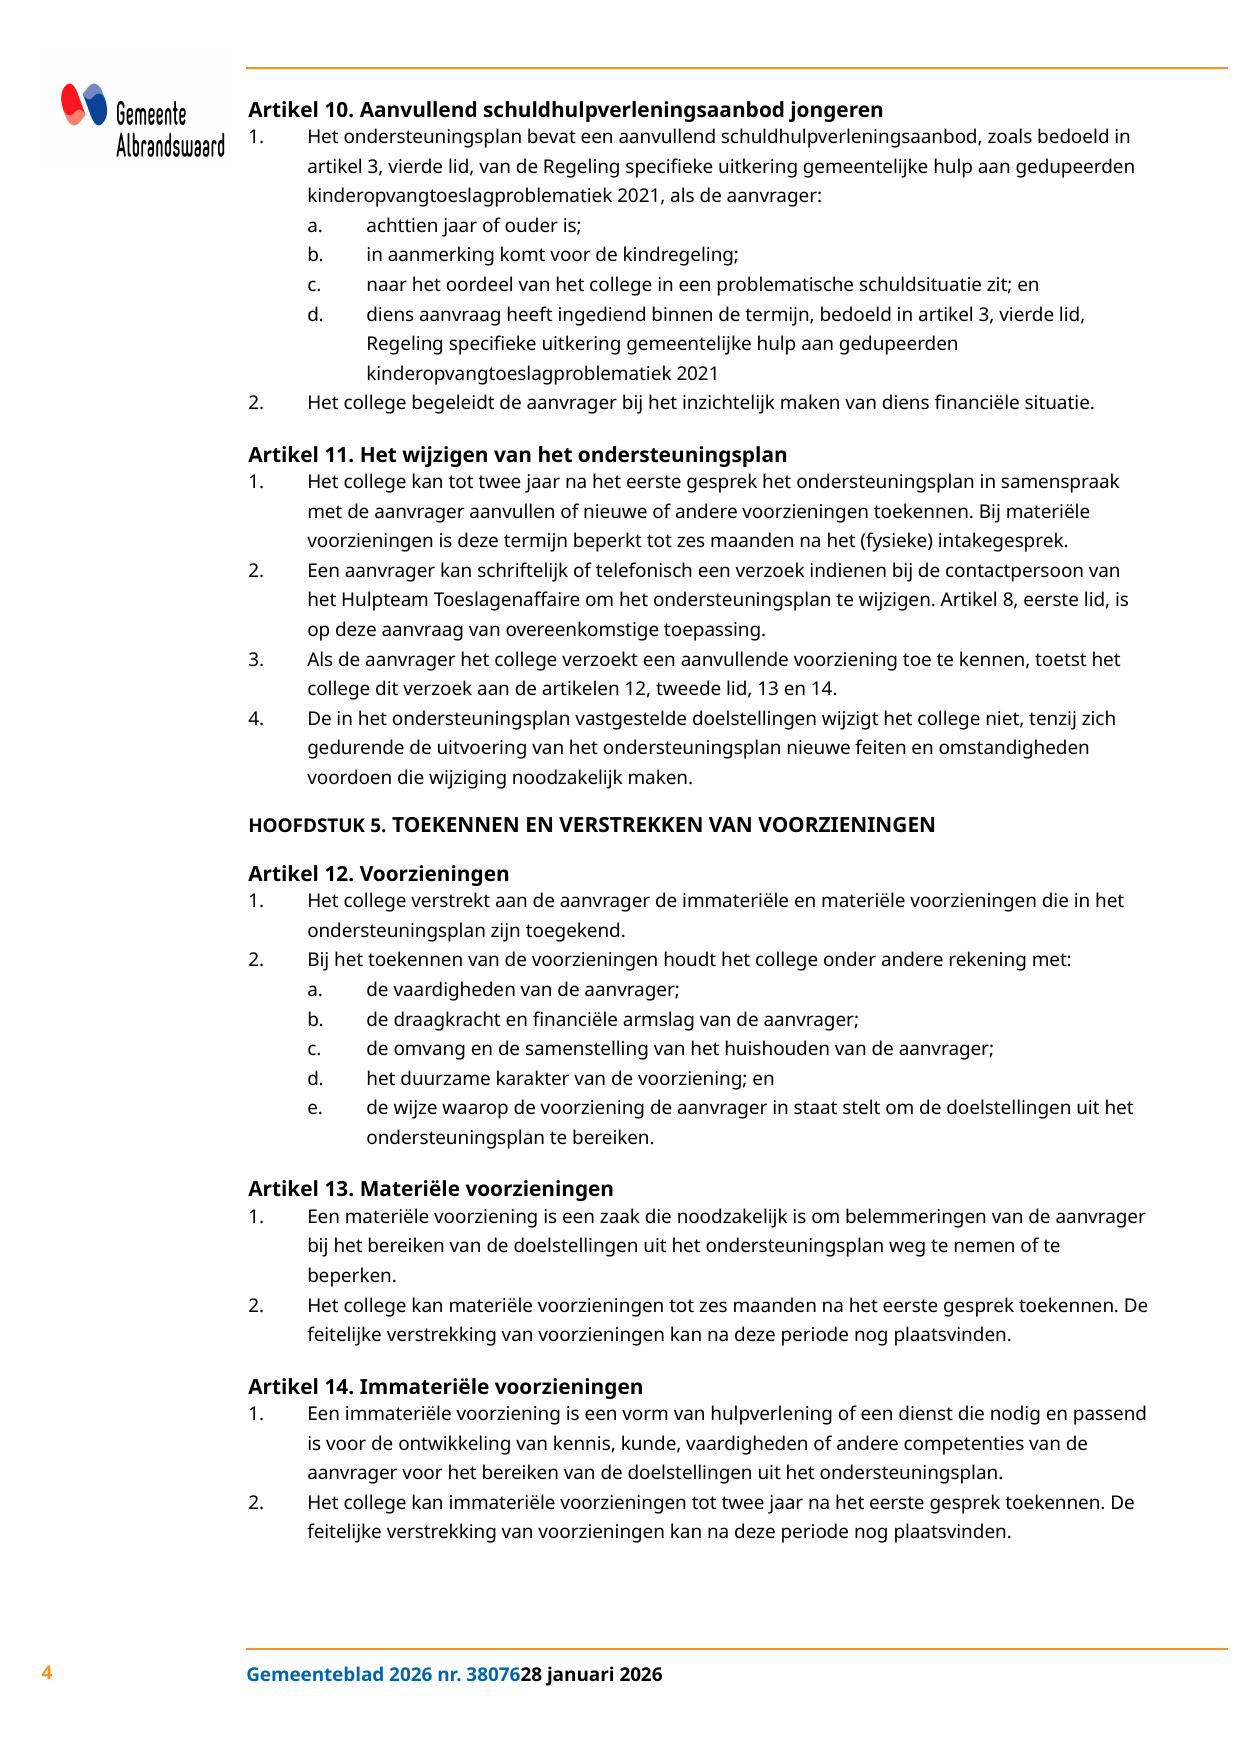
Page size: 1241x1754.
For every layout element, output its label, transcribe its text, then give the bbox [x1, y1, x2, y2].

list Het college kan materiële voorzieningen tot zes maanden na het eerste gesprek toekennen. De feitelijke verstrekking van voorzieningen kan na deze periode nog plaatsvinden. [248, 1292, 1152, 1347]
text Artikel 14. Immateriële voorzieningen [248, 1372, 1152, 1400]
list in aanmerking komt voor de kindregeling; [307, 242, 1152, 267]
text HOOFDSTUK 5. TOEKENNEN EN VERSTREKKEN VAN VOORZIENINGEN [248, 810, 1152, 838]
list Bij het toekennen van de voorzieningen houdt het college onder andere rekening met: [248, 947, 1152, 972]
list Het ondersteuningsplan bevat een aanvullend schuldhulpverleningsaanbod, zoals bedoeld in artikel 3, vierde lid, van de Regeling specifieke uitkering gemeentelijke hulp aan gedupeerden kinderopvangtoeslagproblematiek 2021, als de aanvrager: [248, 123, 1152, 208]
list Een immateriële voorziening is een vorm van hulpverlening of een dienst die nodig en passend is voor de ontwikkeling van kennis, kunde, vaardigheden of andere competenties van de aanvrager voor het bereiken van de doelstellingen uit het ondersteuningsplan. [248, 1400, 1152, 1485]
list achttien jaar of ouder is; [307, 212, 1152, 238]
text Artikel 12. Voorzieningen [248, 859, 1152, 887]
list het duurzame karakter van de voorziening; en [307, 1065, 1152, 1091]
list Het college verstrekt aan de aanvrager de immateriële en materiële voorzieningen die in het ondersteuningsplan zijn toegekend. [248, 887, 1152, 943]
list de draagkracht en financiële armslag van de aanvrager; [307, 1006, 1152, 1032]
list naar het oordeel van het college in een problematische schuldsituatie zit; en [307, 271, 1152, 297]
list De in het ondersteuningsplan vastgestelde doelstellingen wijzigt het college niet, tenzij zich gedurende de uitvoering van het ondersteuningsplan nieuwe feiten en omstandigheden voordoen die wijziging noodzakelijk maken. [248, 705, 1152, 790]
list de omvang en de samenstelling van het huishouden van de aanvrager; [307, 1035, 1152, 1061]
list Een aanvrager kan schriftelijk of telefonisch een verzoek indienen bij de contactpersoon van het Hulpteam Toeslagenaffaire om het ondersteuningsplan te wijzigen. Artikel 8, eerste lid, is op deze aanvraag van overeenkomstige toepassing. [248, 557, 1152, 642]
list de vaardigheden van de aanvrager; [307, 976, 1152, 1002]
list Het college begeleidt de aanvrager bij het inzichtelijk maken van diens financiële situatie. [248, 389, 1152, 415]
list diens aanvraag heeft ingediend binnen de termijn, bedoeld in artikel 3, vierde lid, Regeling specifieke uitkering gemeentelijke hulp aan gedupeerden kinderopvangtoeslagproblematiek 2021 [307, 301, 1152, 386]
picture [41, 47, 231, 172]
text Artikel 10. Aanvullend schuldhulpverleningsaanbod jongeren [248, 95, 1152, 123]
list Als de aanvrager het college verzoekt een aanvullende voorziening toe te kennen, toetst het college dit verzoek aan de artikelen 12, tweede lid, 13 en 14. [248, 646, 1152, 701]
list Een materiële voorziening is een zaak die noodzakelijk is om belemmeringen van de aanvrager bij het bereiken van de doelstellingen uit het ondersteuningsplan weg te nemen of te beperken. [248, 1203, 1152, 1288]
text Artikel 13. Materiële voorzieningen [248, 1174, 1152, 1203]
text Artikel 11. Het wijzigen van het ondersteuningsplan [248, 440, 1152, 468]
list Het college kan immateriële voorzieningen tot twee jaar na het eerste gesprek toekennen. De feitelijke verstrekking van voorzieningen kan na deze periode nog plaatsvinden. [248, 1489, 1152, 1544]
list de wijze waarop de voorziening de aanvrager in staat stelt om de doelstellingen uit het ondersteuningsplan te bereiken. [307, 1094, 1152, 1150]
list Het college kan tot twee jaar na het eerste gesprek het ondersteuningsplan in samenspraak met de aanvrager aanvullen of nieuwe of andere voorzieningen toekennen. Bij materiële voorzieningen is deze termijn beperkt tot zes maanden na het (fysieke) intakegesprek. [248, 468, 1152, 553]
